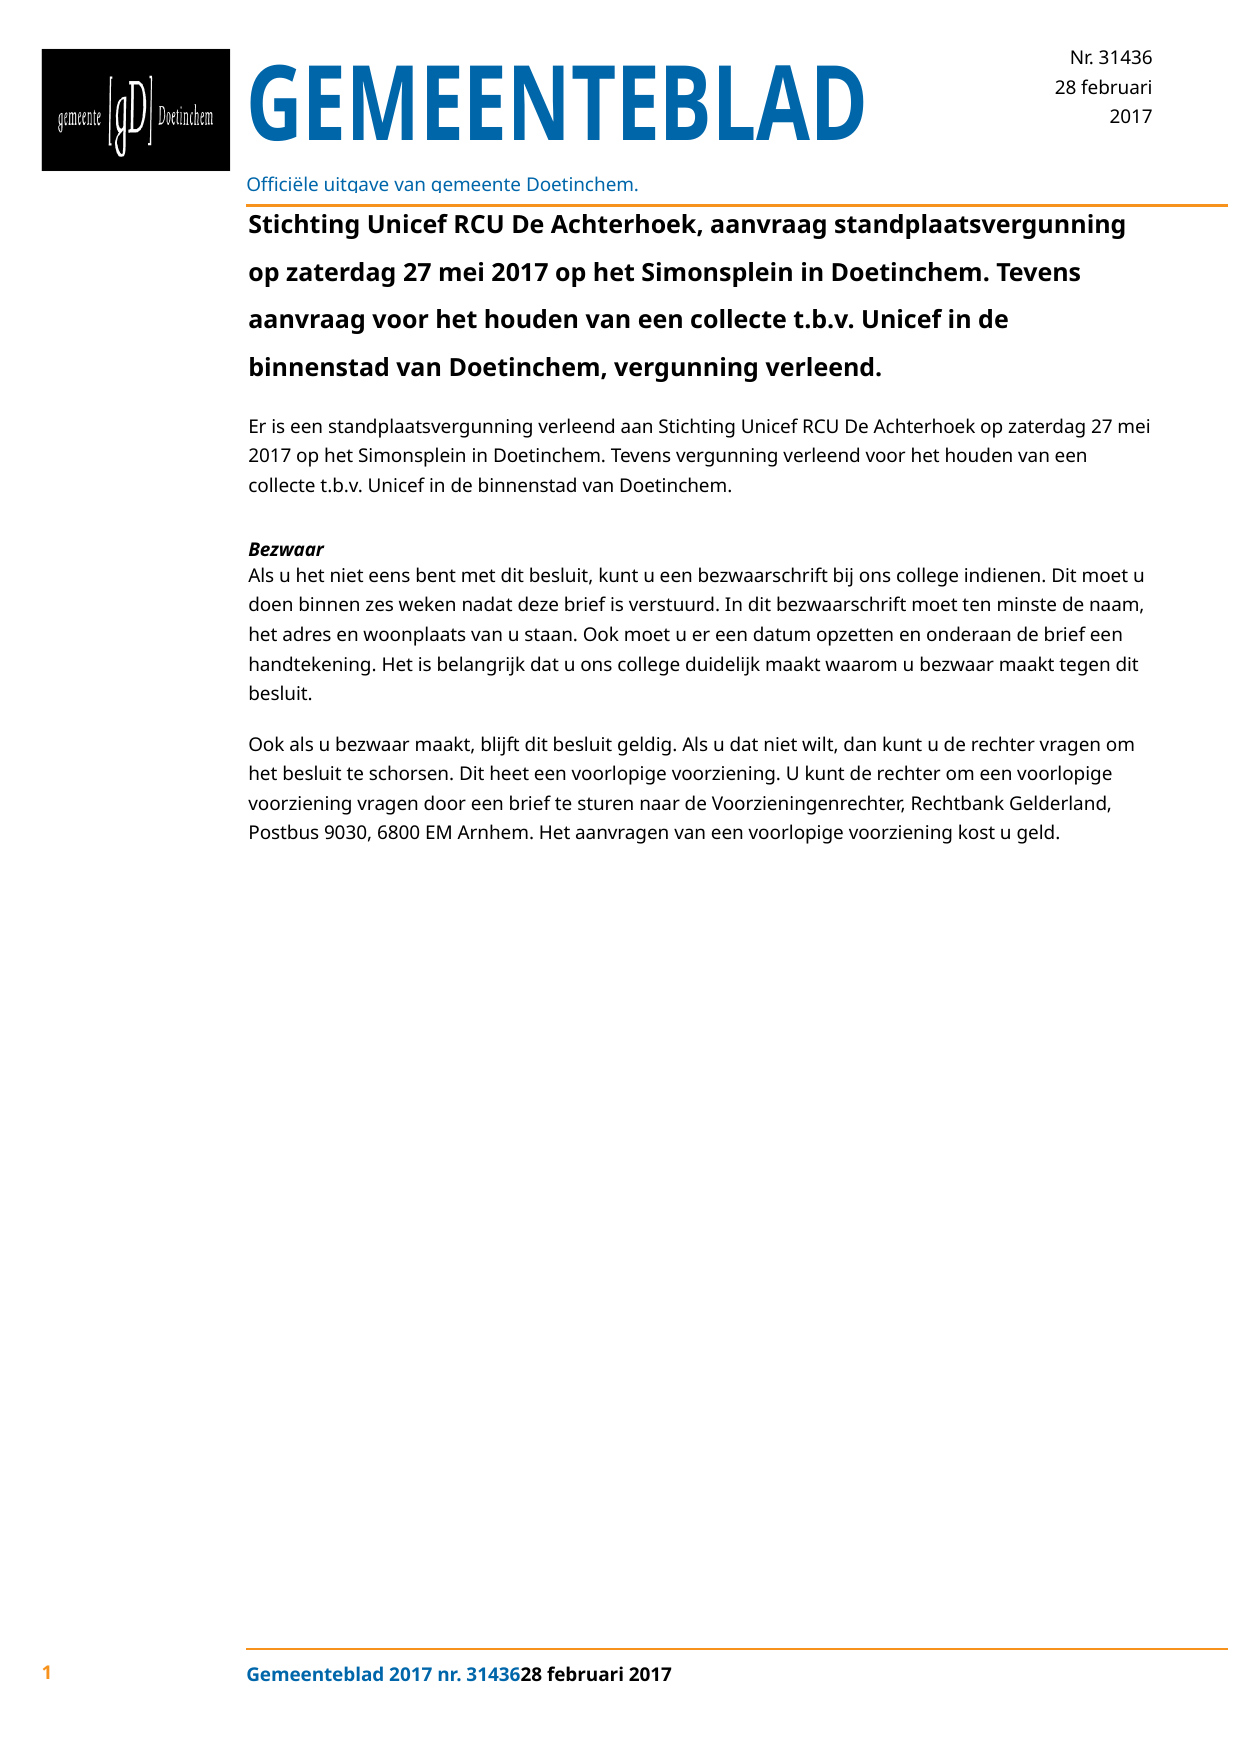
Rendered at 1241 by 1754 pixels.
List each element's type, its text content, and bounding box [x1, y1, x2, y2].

text Ook als u bezwaar maakt, blijft dit besluit geldig. Als u dat niet wilt, dan kunt u de rechter vragen om het besluit te schorsen. Dit heet een voorlopige voorziening. U kunt de rechter om een voorlopige voorziening vragen door een brief te sturen naar de Voorzieningenrechter, Rechtbank Gelderland, Postbus 9030, 6800 EM Arnhem. Het aanvragen van een voorlopige voorziening kost u geld. [248, 731, 1152, 845]
text Als u het niet eens bent met dit besluit, kunt u een bezwaarschrift bij ons college indienen. Dit moet u doen binnen zes weken nadat deze brief is verstuurd. In dit bezwaarschrift moet ten minste de naam, het adres en woonplaats van u staan. Ook moet u er een datum opzetten en onderaan de brief een handtekening. Het is belangrijk dat u ons college duidelijk maakt waarom u bezwaar maakt tegen dit besluit. [248, 562, 1152, 706]
text Bezwaar [248, 536, 1152, 562]
text Stichting Unicef RCU De Achterhoek, aanvraag standplaatsvergunning op zaterdag 27 mei 2017 op het Simonsplein in Doetinchem. Tevens aanvraag voor het houden van een collecte t.b.v. Unicef in de binnenstad van Doetinchem, vergunning verleend. [248, 207, 1152, 384]
text Er is een standplaatsvergunning verleend aan Stichting Unicef RCU De Achterhoek op zaterdag 27 mei 2017 op het Simonsplein in Doetinchem. Tevens vergunning verleend voor het houden van een collecte t.b.v. Unicef in de binnenstad van Doetinchem. [248, 413, 1152, 498]
picture [41, 47, 231, 172]
